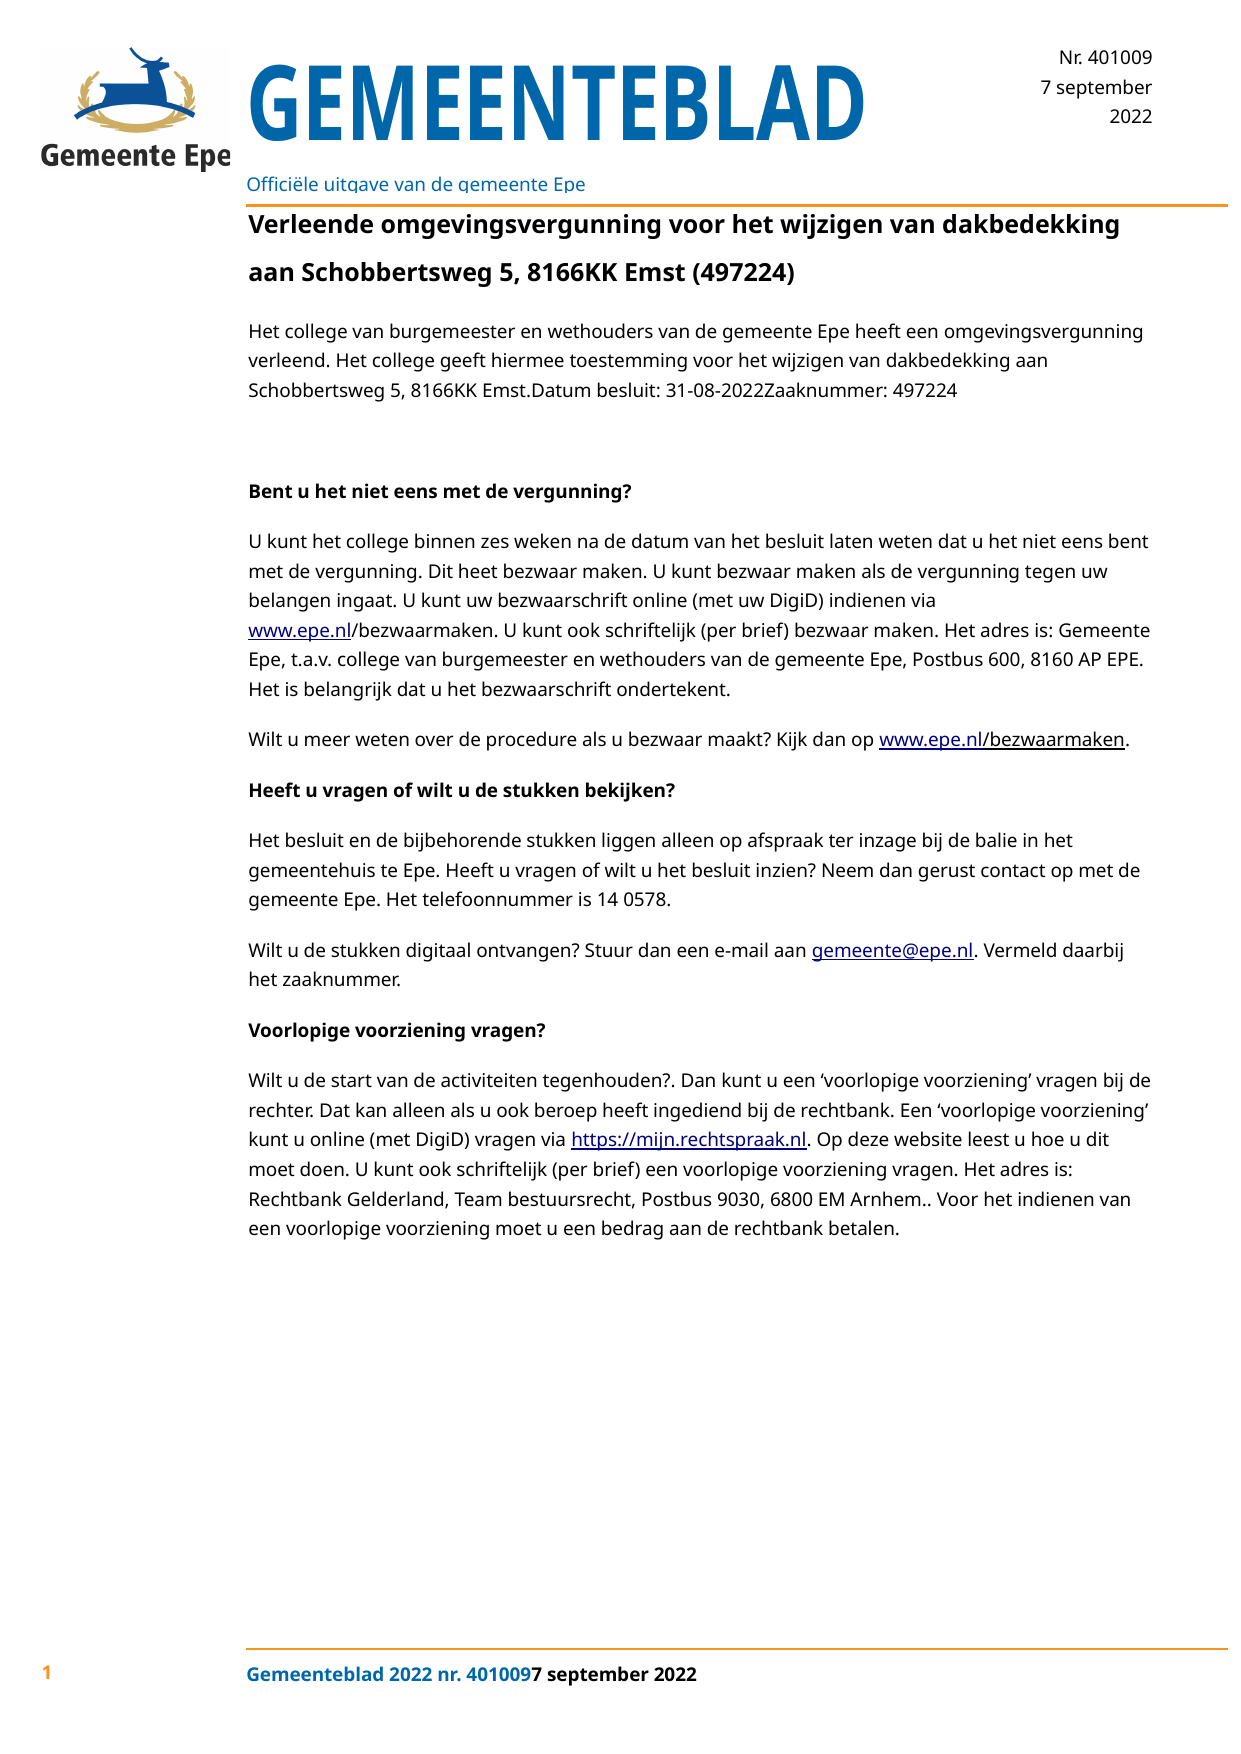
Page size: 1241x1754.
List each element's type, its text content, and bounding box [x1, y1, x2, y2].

picture [41, 47, 231, 172]
text Wilt u de stukken digitaal ontvangen? Stuur dan een e-mail aan gemeente@epe.nl. Vermeld daarbij het zaaknummer. [248, 937, 1152, 992]
text Het besluit en de bijbehorende stukken liggen alleen op afspraak ter inzage bij de balie in het gemeentehuis te Epe. Heeft u vragen of wilt u het besluit inzien? Neem dan gerust contact op met de gemeente Epe. Het telefoonnummer is 14 0578. [248, 827, 1152, 912]
text Voorlopige voorziening vragen? [248, 1017, 1152, 1043]
text Het college van burgemeester en wethouders van de gemeente Epe heeft een omgevingsvergunning verleend. Het college geeft hiermee toestemming voor het wijzigen van dakbedekking aan Schobbertsweg 5, 8166KK Emst.Datum besluit: 31-08-2022Zaaknummer: 497224 [248, 318, 1152, 403]
text Heeft u vragen of wilt u de stukken bekijken? [248, 777, 1152, 803]
text Bent u het niet eens met de vergunning? [248, 478, 1152, 504]
text Verleende omgevingsvergunning voor het wijzigen van dakbedekking aan Schobbertsweg 5, 8166KK Emst (497224) [248, 207, 1152, 288]
text Wilt u de start van de activiteiten tegenhouden?. Dan kunt u een ‘voorlopige voorziening’ vragen bij de rechter. Dat kan alleen als u ook beroep heeft ingediend bij de rechtbank. Een ‘voorlopige voorziening’ kunt u online (met DigiD) vragen via https://mijn.rechtspraak.nl. Op deze website leest u hoe u dit moet doen. U kunt ook schriftelijk (per brief) een voorlopige voorziening vragen. Het adres is: Rechtbank Gelderland, Team bestuursrecht, Postbus 9030, 6800 EM Arnhem.. Voor het indienen van een voorlopige voorziening moet u een bedrag aan de rechtbank betalen. [248, 1067, 1152, 1241]
text U kunt het college binnen zes weken na de datum van het besluit laten weten dat u het niet eens bent met de vergunning. Dit heet bezwaar maken. U kunt bezwaar maken als de vergunning tegen uw belangen ingaat. U kunt uw bezwaarschrift online (met uw DigiD) indienen via www.epe.nl/bezwaarmaken. U kunt ook schriftelijk (per brief) bezwaar maken. Het adres is: Gemeente Epe, t.a.v. college van burgemeester en wethouders van de gemeente Epe, Postbus 600, 8160 AP EPE. Het is belangrijk dat u het bezwaarschrift ondertekent. [248, 528, 1152, 702]
text Wilt u meer weten over de procedure als u bezwaar maakt? Kijk dan op www.epe.nl/bezwaarmaken. [248, 727, 1152, 752]
